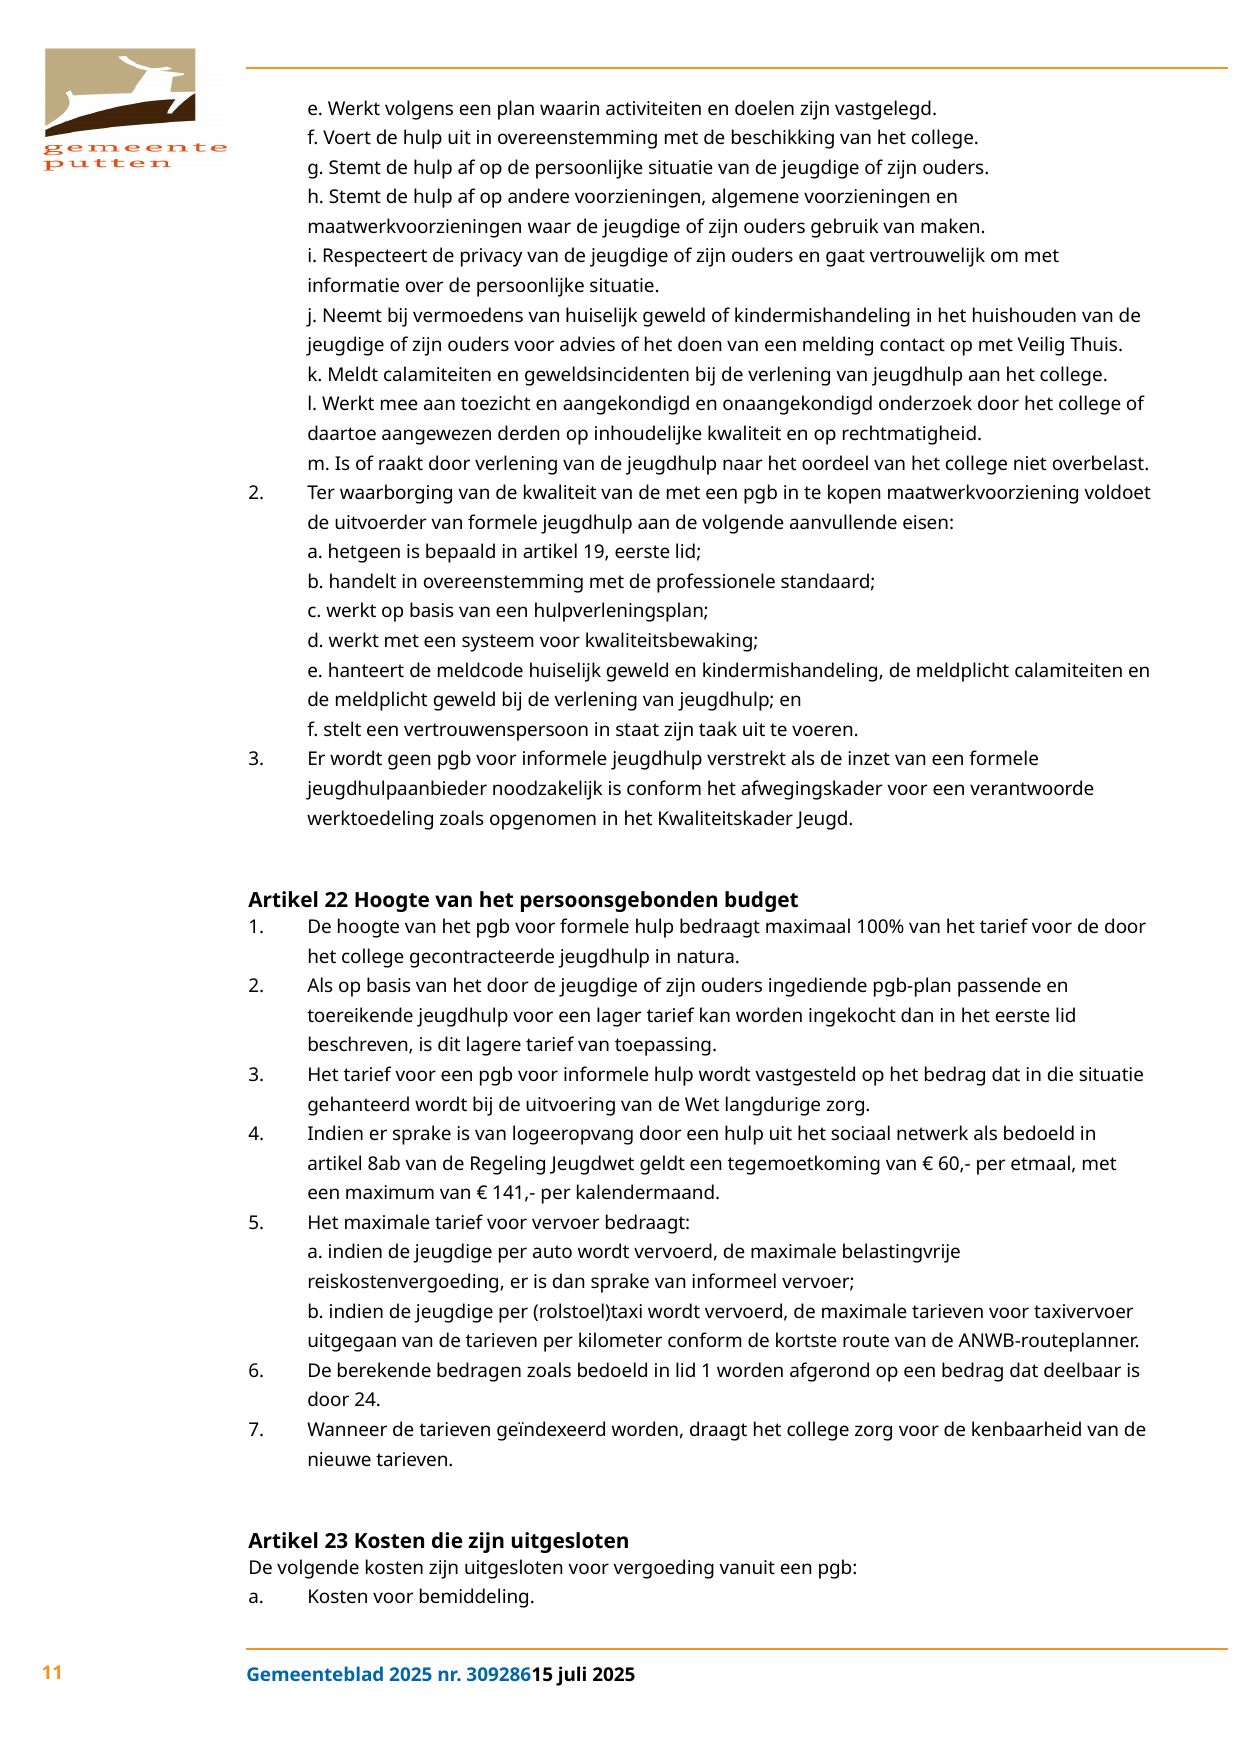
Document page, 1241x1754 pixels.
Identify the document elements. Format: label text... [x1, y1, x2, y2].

list h. Stemt de hulp af op andere voorzieningen, algemene voorzieningen en maatwerkvoorzieningen waar de jeugdige of zijn ouders gebruik van maken. [248, 183, 1152, 239]
list m. Is of raakt door verlening van de jeugdhulp naar het oordeel van het college niet overbelast. [248, 450, 1152, 476]
list Wanneer de tarieven geïndexeerd worden, draagt het college zorg voor de kenbaarheid van de nieuwe tarieven. [248, 1416, 1152, 1471]
list g. Stemt de hulp af op de persoonlijke situatie van de jeugdige of zijn ouders. [248, 154, 1152, 180]
list De hoogte van het pgb voor formele hulp bedraagt maximaal 100% van het tarief voor de door het college gecontracteerde jeugdhulp in natura. [248, 913, 1152, 968]
list Er wordt geen pgb voor informele jeugdhulp verstrekt als de inzet van een formele jeugdhulpaanbieder noodzakelijk is conform het afwegingskader voor een verantwoorde werktoedeling zoals opgenomen in het Kwaliteitskader Jeugd. [248, 746, 1152, 831]
list d. werkt met een systeem voor kwaliteitsbewaking; [248, 627, 1152, 653]
list j. Neemt bij vermoedens van huiselijk geweld of kindermishandeling in het huishouden van de jeugdige of zijn ouders voor advies of het doen van een melding contact op met Veilig Thuis. [248, 302, 1152, 357]
list e. hanteert de meldcode huiselijk geweld en kindermishandeling, de meldplicht calamiteiten en de meldplicht geweld bij de verlening van jeugdhulp; en [248, 657, 1152, 712]
list l. Werkt mee aan toezicht en aangekondigd en onaangekondigd onderzoek door het college of daartoe aangewezen derden op inhoudelijke kwaliteit en op rechtmatigheid. [248, 391, 1152, 446]
list a. hetgeen is bepaald in artikel 19, eerste lid; [248, 538, 1152, 564]
list f. Voert de hulp uit in overeenstemming met de beschikking van het college. [248, 124, 1152, 150]
text De volgende kosten zijn uitgesloten voor vergoeding vanuit een pgb: [248, 1554, 1152, 1580]
picture [41, 47, 231, 172]
list f. stelt een vertrouwenspersoon in staat zijn taak uit te voeren. [248, 716, 1152, 742]
list Ter waarborging van de kwaliteit van de met een pgb in te kopen maatwerkvoorziening voldoet de uitvoerder van formele jeugdhulp aan de volgende aanvullende eisen: [248, 479, 1152, 535]
list e. Werkt volgens een plan waarin activiteiten en doelen zijn vastgelegd. [248, 95, 1152, 121]
list Het maximale tarief voor vervoer bedraagt: [248, 1209, 1152, 1235]
list Indien er sprake is van logeeropvang door een hulp uit het sociaal netwerk als bedoeld in artikel 8ab van de Regeling Jeugdwet geldt een tegemoetkoming van € 60,- per etmaal, met een maximum van € 141,- per kalendermaand. [248, 1120, 1152, 1205]
list a. indien de jeugdige per auto wordt vervoerd, de maximale belastingvrije reiskostenvergoeding, er is dan sprake van informeel vervoer; [248, 1239, 1152, 1294]
text Artikel 23 Kosten die zijn uitgesloten [248, 1526, 1152, 1554]
list b. indien de jeugdige per (rolstoel)taxi wordt vervoerd, de maximale tarieven voor taxivervoer uitgegaan van de tarieven per kilometer conform de kortste route van de ANWB-routeplanner. [248, 1298, 1152, 1353]
list Kosten voor bemiddeling. [248, 1584, 1152, 1609]
list Het tarief voor een pgb voor informele hulp wordt vastgesteld op het bedrag dat in die situatie gehanteerd wordt bij de uitvoering van de Wet langdurige zorg. [248, 1061, 1152, 1116]
list k. Meldt calamiteiten en geweldsincidenten bij de verlening van jeugdhulp aan het college. [248, 361, 1152, 387]
list b. handelt in overeenstemming met de professionele standaard; [248, 568, 1152, 594]
text Artikel 22 Hoogte van het persoonsgebonden budget [248, 885, 1152, 913]
list i. Respecteert de privacy van de jeugdige of zijn ouders en gaat vertrouwelijk om met informatie over de persoonlijke situatie. [248, 243, 1152, 298]
list Als op basis van het door de jeugdige of zijn ouders ingediende pgb-plan passende en toereikende jeugdhulp voor een lager tarief kan worden ingekocht dan in het eerste lid beschreven, is dit lagere tarief van toepassing. [248, 972, 1152, 1057]
list c. werkt op basis van een hulpverleningsplan; [248, 598, 1152, 623]
list De berekende bedragen zoals bedoeld in lid 1 worden afgerond op een bedrag dat deelbaar is door 24. [248, 1357, 1152, 1412]
